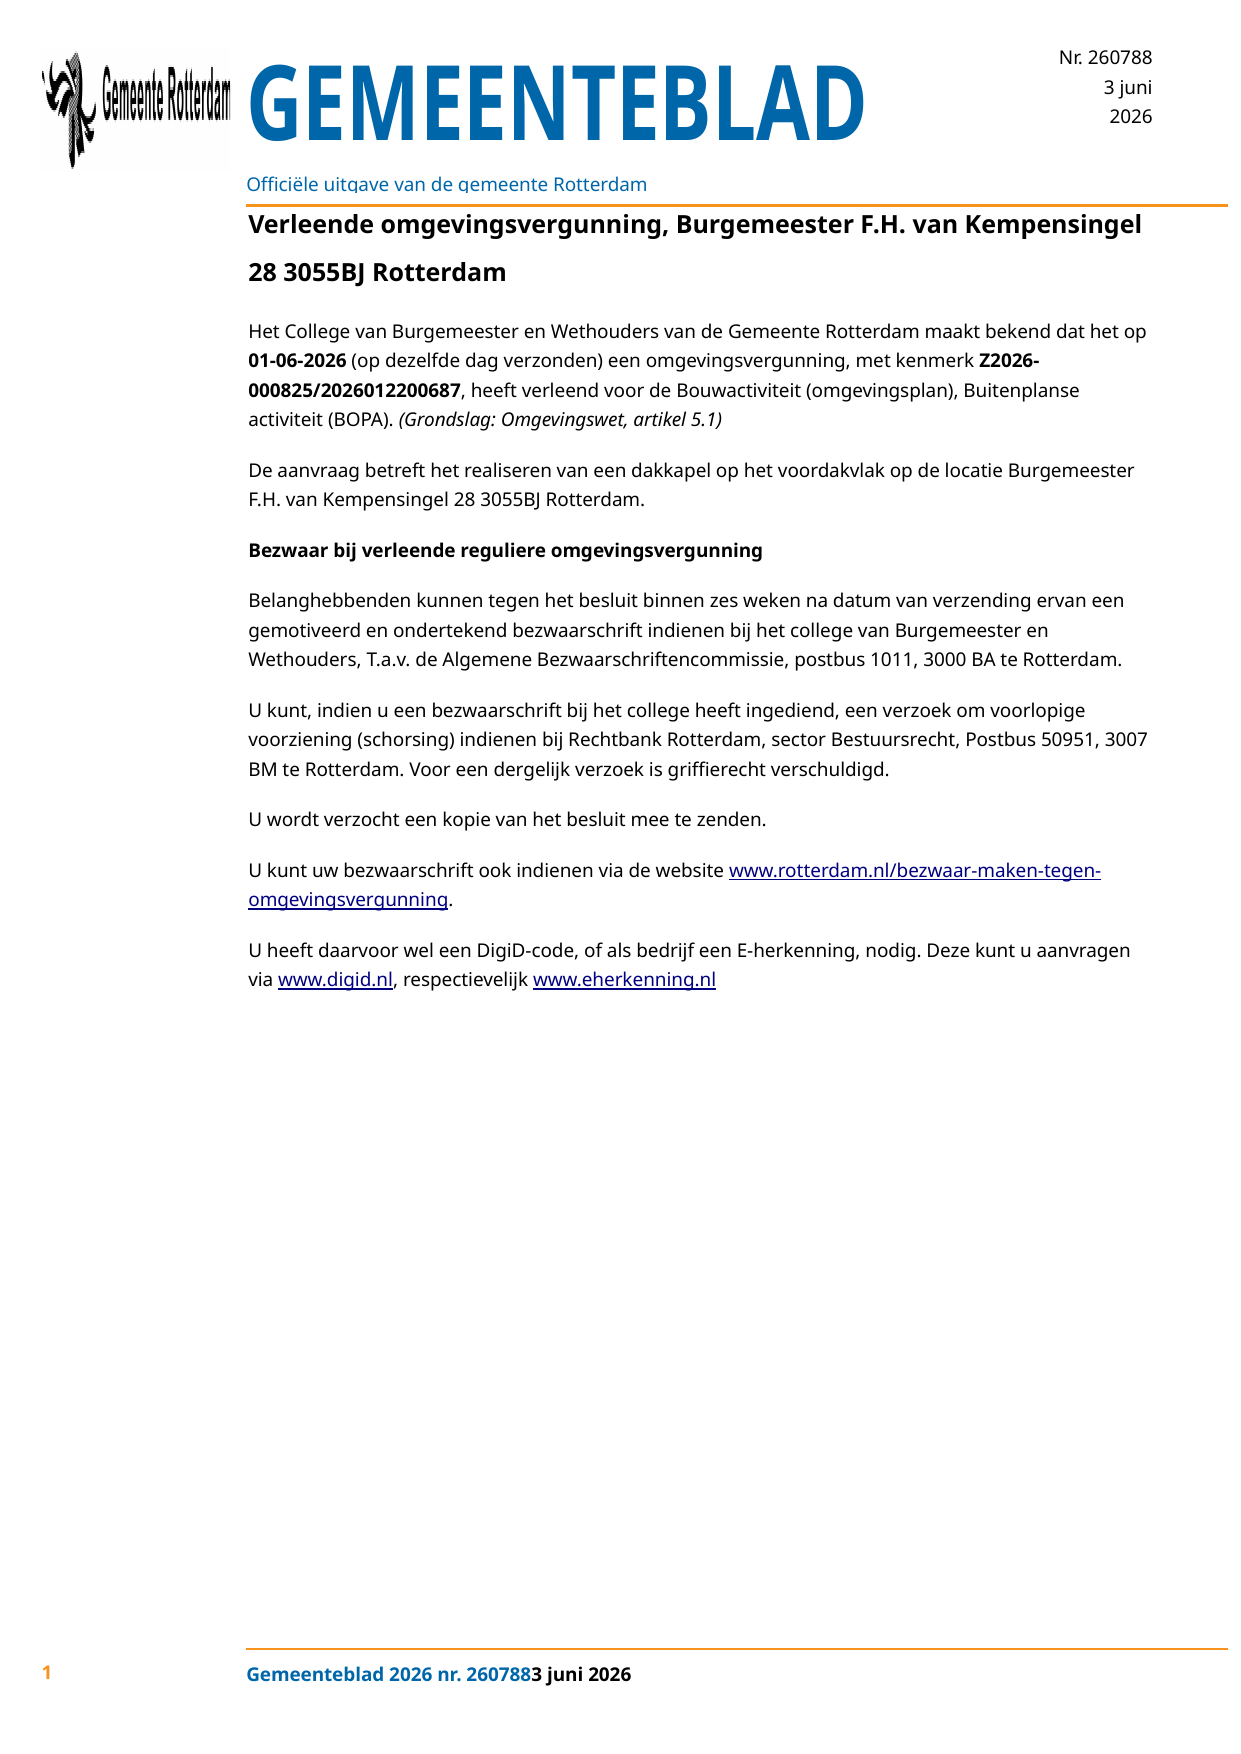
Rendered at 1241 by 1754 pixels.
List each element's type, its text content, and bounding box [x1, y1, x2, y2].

text Verleende omgevingsvergunning, Burgemeester F.H. van Kempensingel 28 3055BJ Rotterdam [248, 207, 1152, 288]
picture [41, 47, 231, 172]
text U wordt verzocht een kopie van het besluit mee te zenden. [248, 807, 1152, 832]
text U kunt, indien u een bezwaarschrift bij het college heeft ingediend, een verzoek om voorlopige voorziening (schorsing) indienen bij Rechtbank Rotterdam, sector Bestuursrecht, Postbus 50951, 3007 BM te Rotterdam. Voor een dergelijk verzoek is griffierecht verschuldigd. [248, 697, 1152, 782]
text U kunt uw bezwaarschrift ook indienen via de website www.rotterdam.nl/bezwaar-maken-tegen-omgevingsvergunning. [248, 857, 1152, 912]
text Belanghebbenden kunnen tegen het besluit binnen zes weken na datum van verzending ervan een gemotiveerd en ondertekend bezwaarschrift indienen bij het college van Burgemeester en Wethouders, T.a.v. de Algemene Bezwaarschriftencommissie, postbus 1011, 3000 BA te Rotterdam. [248, 587, 1152, 672]
text De aanvraag betreft het realiseren van een dakkapel op het voordakvlak op de locatie Burgemeester F.H. van Kempensingel 28 3055BJ Rotterdam. [248, 457, 1152, 512]
text Het College van Burgemeester en Wethouders van de Gemeente Rotterdam maakt bekend dat het op 01-06-2026 (op dezelfde dag verzonden) een omgevingsvergunning, met kenmerk Z2026-000825/2026012200687, heeft verleend voor de Bouwactiviteit (omgevingsplan), Buitenplanse activiteit (BOPA). (Grondslag: Omgevingswet, artikel 5.1) [248, 318, 1152, 432]
text U heeft daarvoor wel een DigiD-code, of als bedrijf een E-herkenning, nodig. Deze kunt u aanvragen via www.digid.nl, respectievelijk www.eherkenning.nl [248, 937, 1152, 992]
text Bezwaar bij verleende reguliere omgevingsvergunning [248, 537, 1152, 563]
